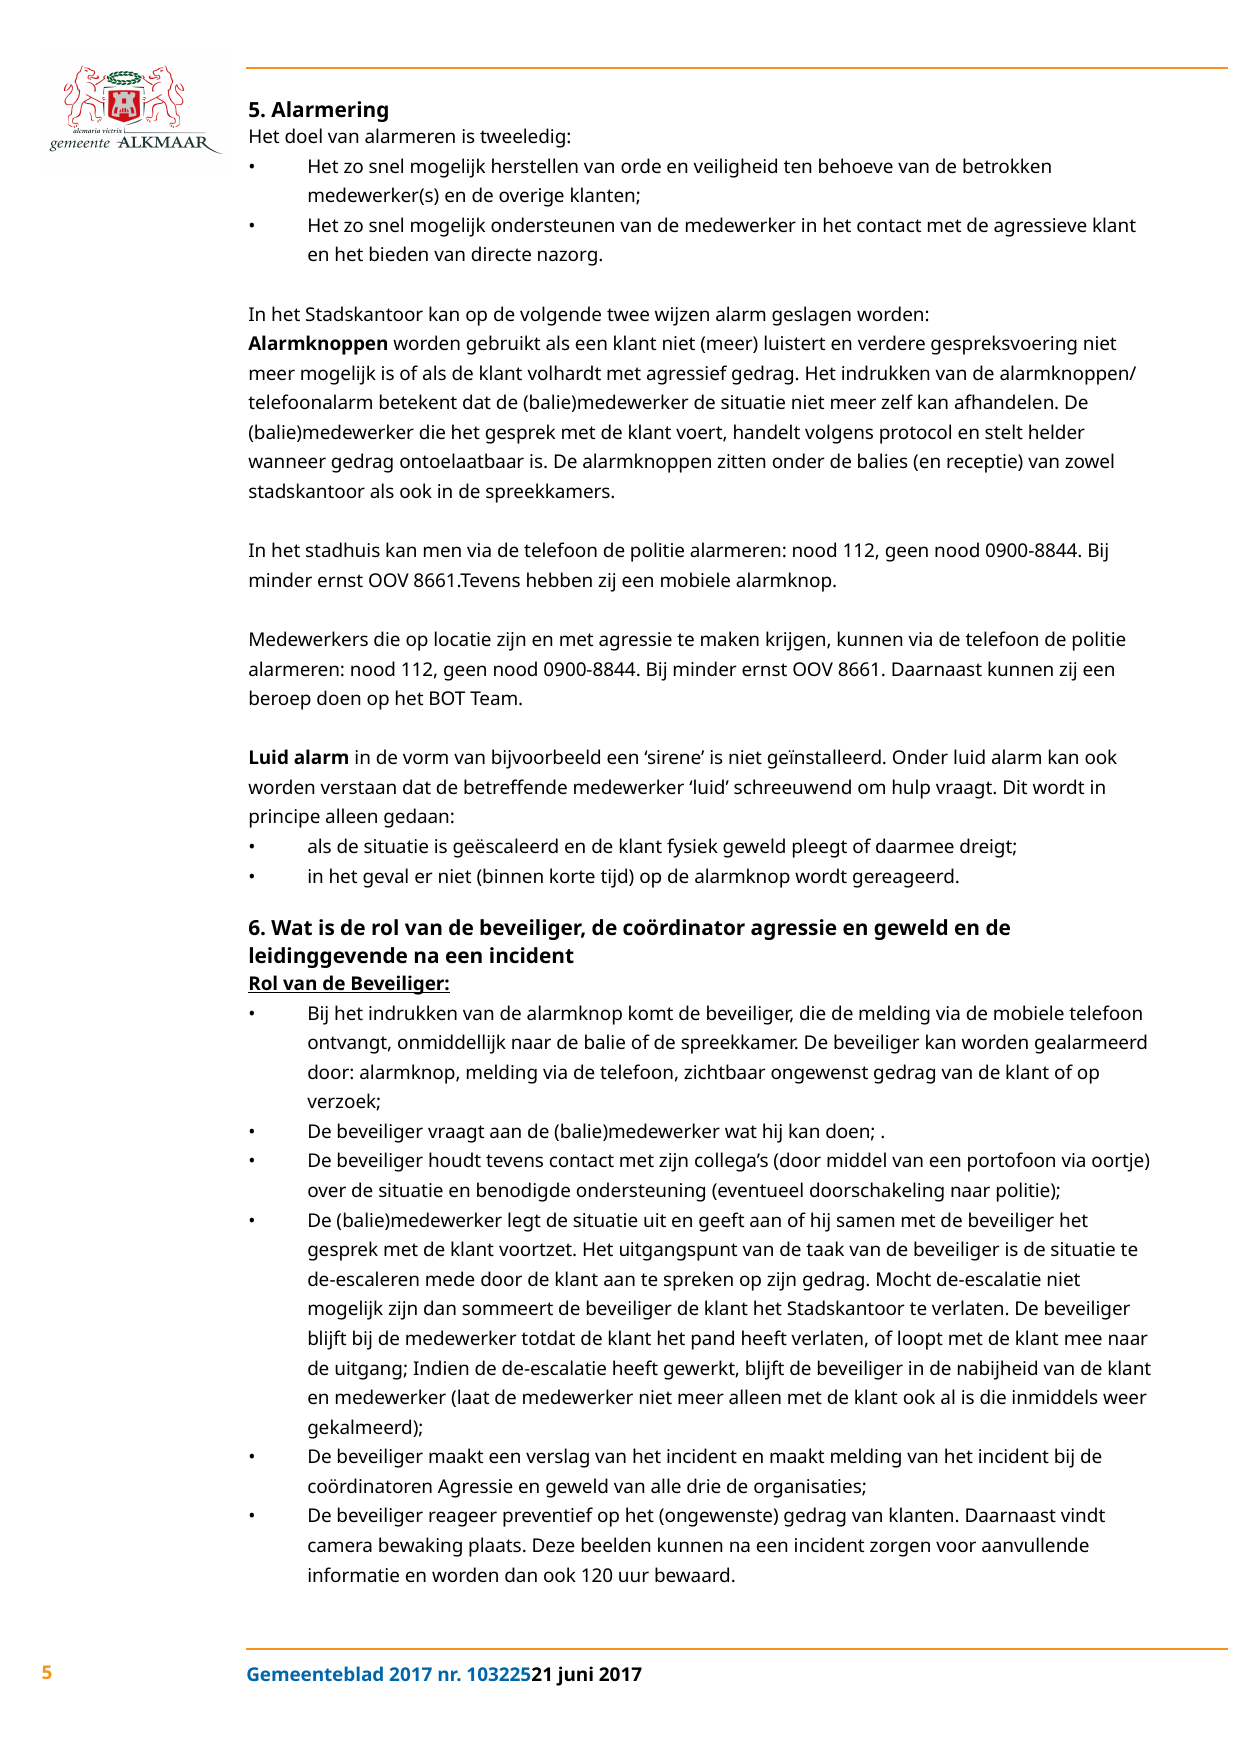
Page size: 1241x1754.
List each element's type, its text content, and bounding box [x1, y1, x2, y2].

list Bij het indrukken van de alarmknop komt de beveiliger, die de melding via de mobiele telefoon ontvangt, onmiddellijk naar de balie of de spreekkamer. De beveiliger kan worden gealarmeerd door: alarmknop, melding via de telefoon, zichtbaar ongewenst gedrag van de klant of op verzoek; [248, 1000, 1152, 1114]
text Rol van de Beveiliger: [248, 970, 1152, 996]
list De (balie)medewerker legt de situatie uit en geeft aan of hij samen met de beveiliger het gesprek met de klant voortzet. Het uitgangspunt van de taak van de beveiliger is de situatie te de-escaleren mede door de klant aan te spreken op zijn gedrag. Mocht de-escalatie niet mogelijk zijn dan sommeert de beveiliger de klant het Stadskantoor te verlaten. De beveiliger blijft bij de medewerker totdat de klant het pand heeft verlaten, of loopt met de klant mee naar de uitgang; Indien de de-escalatie heeft gewerkt, blijft de beveiliger in de nabijheid van de klant en medewerker (laat de medewerker niet meer alleen met de klant ook al is die inmiddels weer gekalmeerd); [248, 1207, 1152, 1439]
list De beveiliger maakt een verslag van het incident en maakt melding van het incident bij de coördinatoren Agressie en geweld van alle drie de organisaties; [248, 1443, 1152, 1499]
picture [41, 47, 231, 172]
text In het stadhuis kan men via de telefoon de politie alarmeren: nood 112, geen nood 0900-8844. Bij minder ernst OOV 8661.Tevens hebben zij een mobiele alarmknop. [248, 537, 1152, 593]
list Het zo snel mogelijk ondersteunen van de medewerker in het contact met de agressieve klant en het bieden van directe nazorg. [248, 212, 1152, 267]
list De beveiliger reageer preventief op het (ongewenste) gedrag van klanten. Daarnaast vindt camera bewaking plaats. Deze beelden kunnen na een incident zorgen voor aanvullende informatie en worden dan ook 120 uur bewaard. [248, 1503, 1152, 1587]
text 5. Alarmering [248, 95, 1152, 123]
list als de situatie is geëscaleerd en de klant fysiek geweld pleegt of daarmee dreigt; [248, 833, 1152, 859]
text Medewerkers die op locatie zijn en met agressie te maken krijgen, kunnen via de telefoon de politie alarmeren: nood 112, geen nood 0900-8844. Bij minder ernst OOV 8661. Daarnaast kunnen zij een beroep doen op het BOT Team. [248, 626, 1152, 711]
text Alarmknoppen worden gebruikt als een klant niet (meer) luistert en verdere gespreksvoering niet meer mogelijk is of als de klant volhardt met agressief gedrag. Het indrukken van de alarmknoppen/ telefoonalarm betekent dat de (balie)medewerker de situatie niet meer zelf kan afhandelen. De (balie)medewerker die het gesprek met de klant voert, handelt volgens protocol en stelt helder wanneer gedrag ontoelaatbaar is. De alarmknoppen zitten onder de balies (en receptie) van zowel stadskantoor als ook in de spreekkamers. [248, 330, 1152, 504]
text Luid alarm in de vorm van bijvoorbeeld een ‘sirene’ is niet geïnstalleerd. Onder luid alarm kan ook worden verstaan dat de betreffende medewerker ‘luid’ schreeuwend om hulp vraagt. Dit wordt in principe alleen gedaan: [248, 744, 1152, 829]
text 6. Wat is de rol van de beveiliger, de coördinator agressie en geweld en de leidinggevende na een incident [248, 913, 1152, 970]
list Het zo snel mogelijk herstellen van orde en veiligheid ten behoeve van de betrokken medewerker(s) en de overige klanten; [248, 153, 1152, 208]
text Het doel van alarmeren is tweeledig: [248, 123, 1152, 149]
list De beveiliger vraagt aan de (balie)medewerker wat hij kan doen; . [248, 1118, 1152, 1144]
list in het geval er niet (binnen korte tijd) op de alarmknop wordt gereageerd. [248, 863, 1152, 888]
list De beveiliger houdt tevens contact met zijn collega’s (door middel van een portofoon via oortje) over de situatie en benodigde ondersteuning (eventueel doorschakeling naar politie); [248, 1148, 1152, 1203]
text In het Stadskantoor kan op de volgende twee wijzen alarm geslagen worden: [248, 301, 1152, 326]
